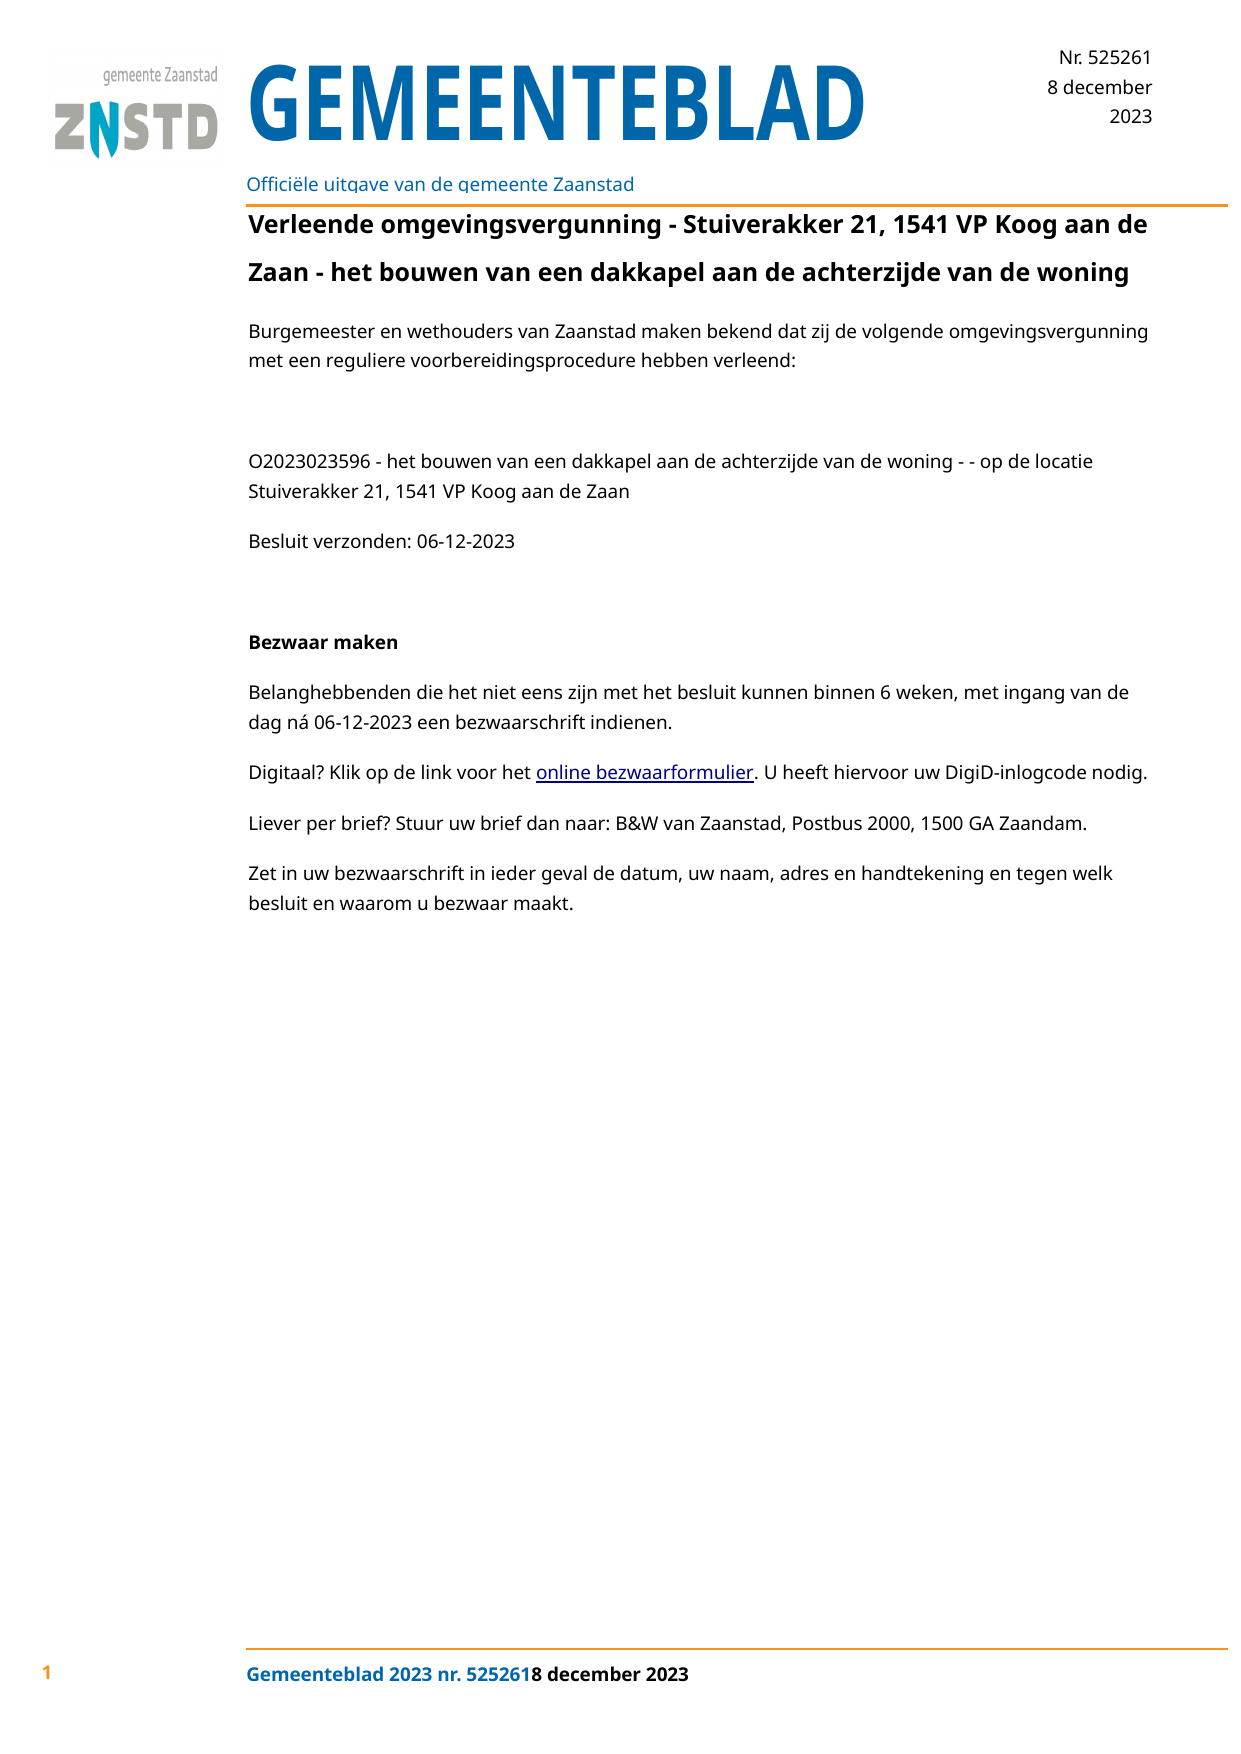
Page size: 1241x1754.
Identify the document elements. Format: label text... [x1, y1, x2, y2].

text Belanghebbenden die het niet eens zijn met het besluit kunnen binnen 6 weken, met ingang van de dag ná 06-12-2023 een bezwaarschrift indienen. [248, 679, 1152, 735]
text Liever per brief? Stuur uw brief dan naar: B&W van Zaanstad, Postbus 2000, 1500 GA Zaandam. [248, 810, 1152, 836]
text Verleende omgevingsvergunning - Stuiverakker 21, 1541 VP Koog aan de Zaan - het bouwen van een dakkapel aan de achterzijde van de woning [248, 207, 1152, 288]
text Digitaal? Klik op de link voor het online bezwaarformulier. U heeft hiervoor uw DigiD-inlogcode nodig. [248, 759, 1152, 785]
text O2023023596 - het bouwen van een dakkapel aan de achterzijde van de woning - - op de locatie Stuiverakker 21, 1541 VP Koog aan de Zaan [248, 448, 1152, 504]
text Besluit verzonden: 06-12-2023 [248, 528, 1152, 554]
text Burgemeester en wethouders van Zaanstad maken bekend dat zij de volgende omgevingsvergunning met een reguliere voorbereidingsprocedure hebben verleend: [248, 318, 1152, 373]
text Bezwaar maken [248, 629, 1152, 655]
picture [41, 47, 231, 172]
text Zet in uw bezwaarschrift in ieder geval de datum, uw naam, adres en handtekening en tegen welk besluit en waarom u bezwaar maakt. [248, 860, 1152, 916]
